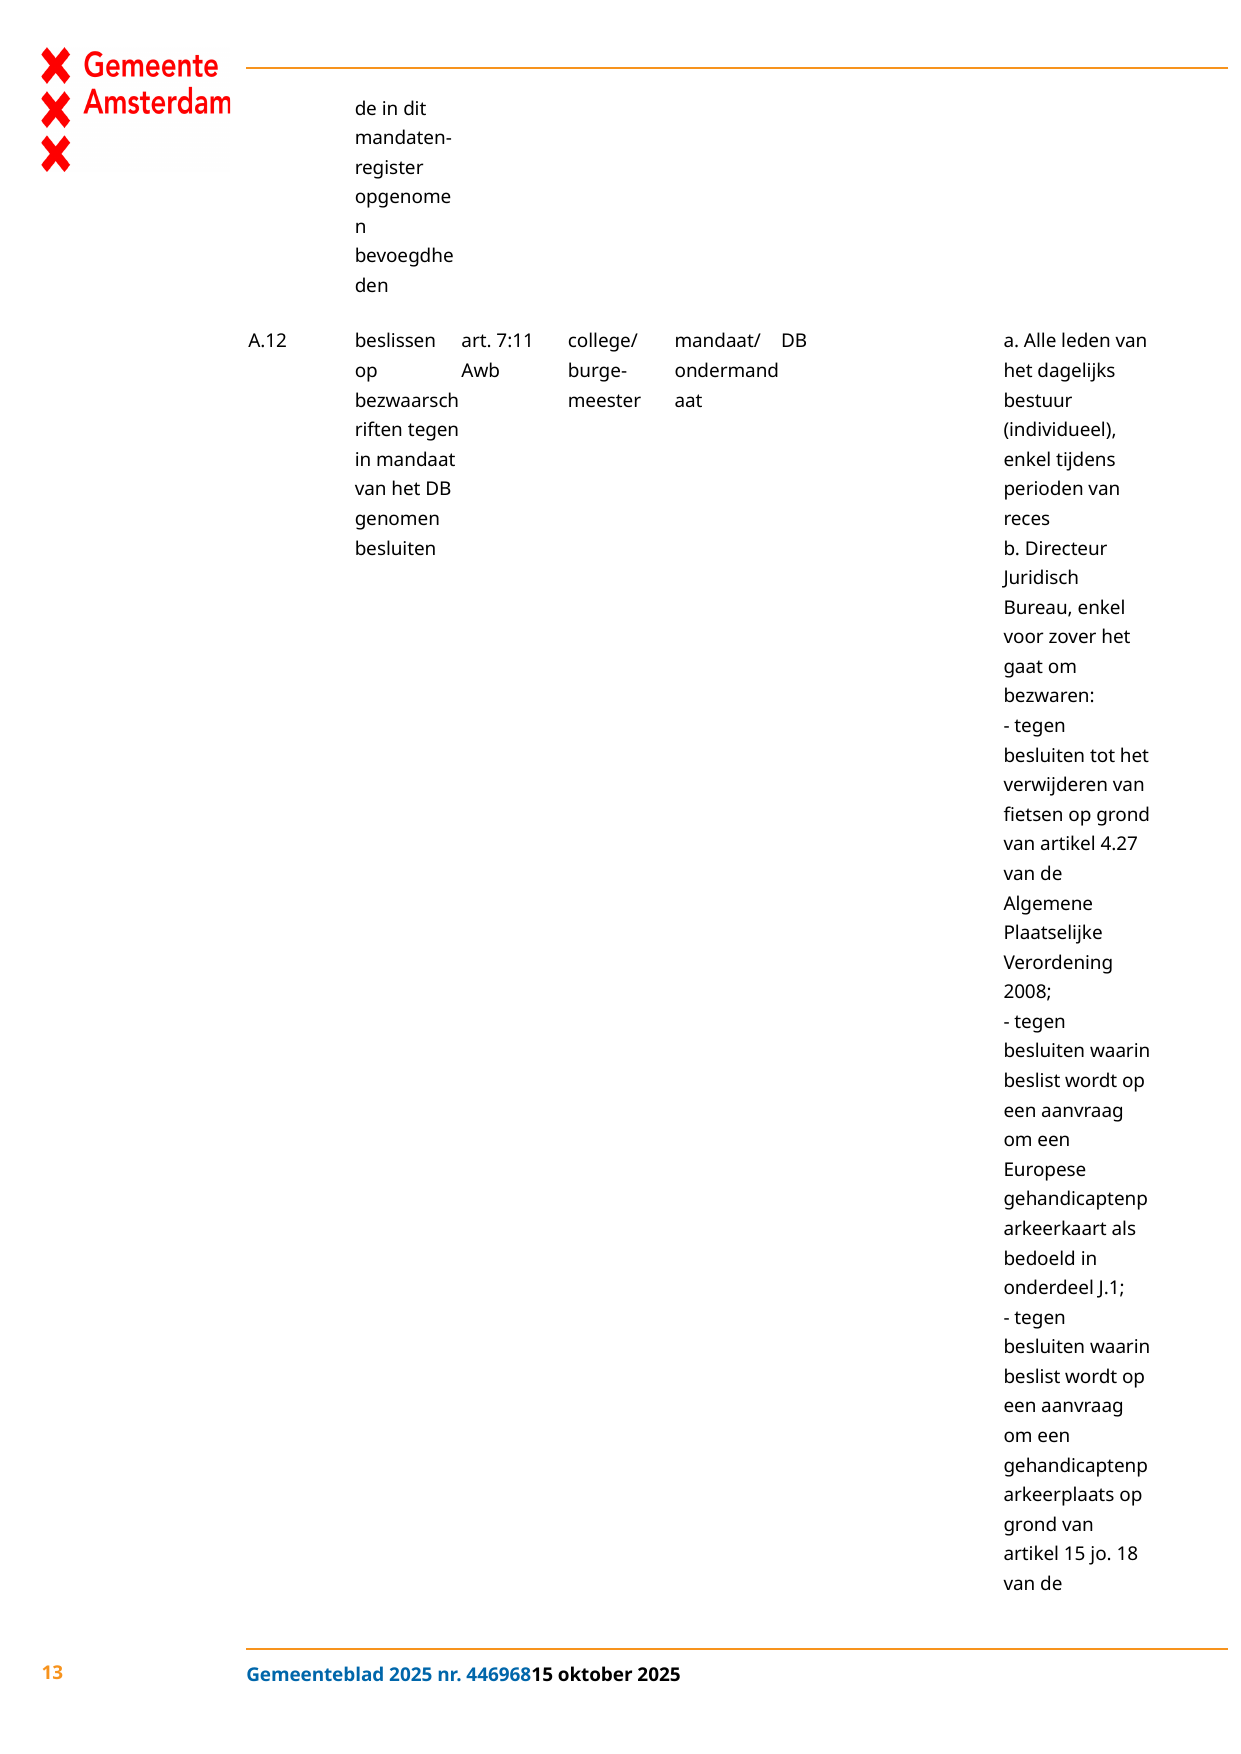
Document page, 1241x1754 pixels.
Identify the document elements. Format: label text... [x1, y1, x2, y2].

table_cell de in dit mandaten-register opgenomen bevoegdheden [355, 95, 461, 298]
table_cell [461, 95, 568, 298]
table_cell [888, 95, 1003, 298]
table_cell [674, 95, 781, 298]
table_cell mandaat/ ondermandaat [674, 298, 781, 1596]
table_cell [781, 95, 887, 298]
table_cell art. 7:11 Awb [461, 298, 568, 1596]
table_cell [568, 95, 674, 298]
table_cell DB [781, 298, 887, 1596]
table_cell a. Alle leden van het dagelijks bestuur (individueel), enkel tijdens perioden van reces b. Directeur Juridisch Bureau, enkel voor zover het gaat om bezwaren: - tegen besluiten tot het verwijderen van fietsen op grond van artikel 4.27 van de Algemene Plaatselijke Verordening 2008; - tegen besluiten waarin beslist wordt op een aanvraag om een Europese gehandicaptenparkeerkaart als bedoeld in onderdeel J.1; - tegen besluiten waarin beslist wordt op een aanvraag om een gehandicaptenparkeerplaats op grond van artikel 15 jo. 18 van de [1003, 298, 1152, 1596]
picture [41, 47, 231, 172]
table_cell [248, 95, 354, 298]
table_cell beslissen op bezwaarschriften tegen in mandaat van het DB genomen besluiten [355, 298, 461, 1596]
table_cell [1003, 95, 1152, 298]
table_cell college/ burge-meester [568, 298, 674, 1596]
table_cell A.12 [248, 298, 354, 1596]
table_cell [888, 298, 1003, 1596]
